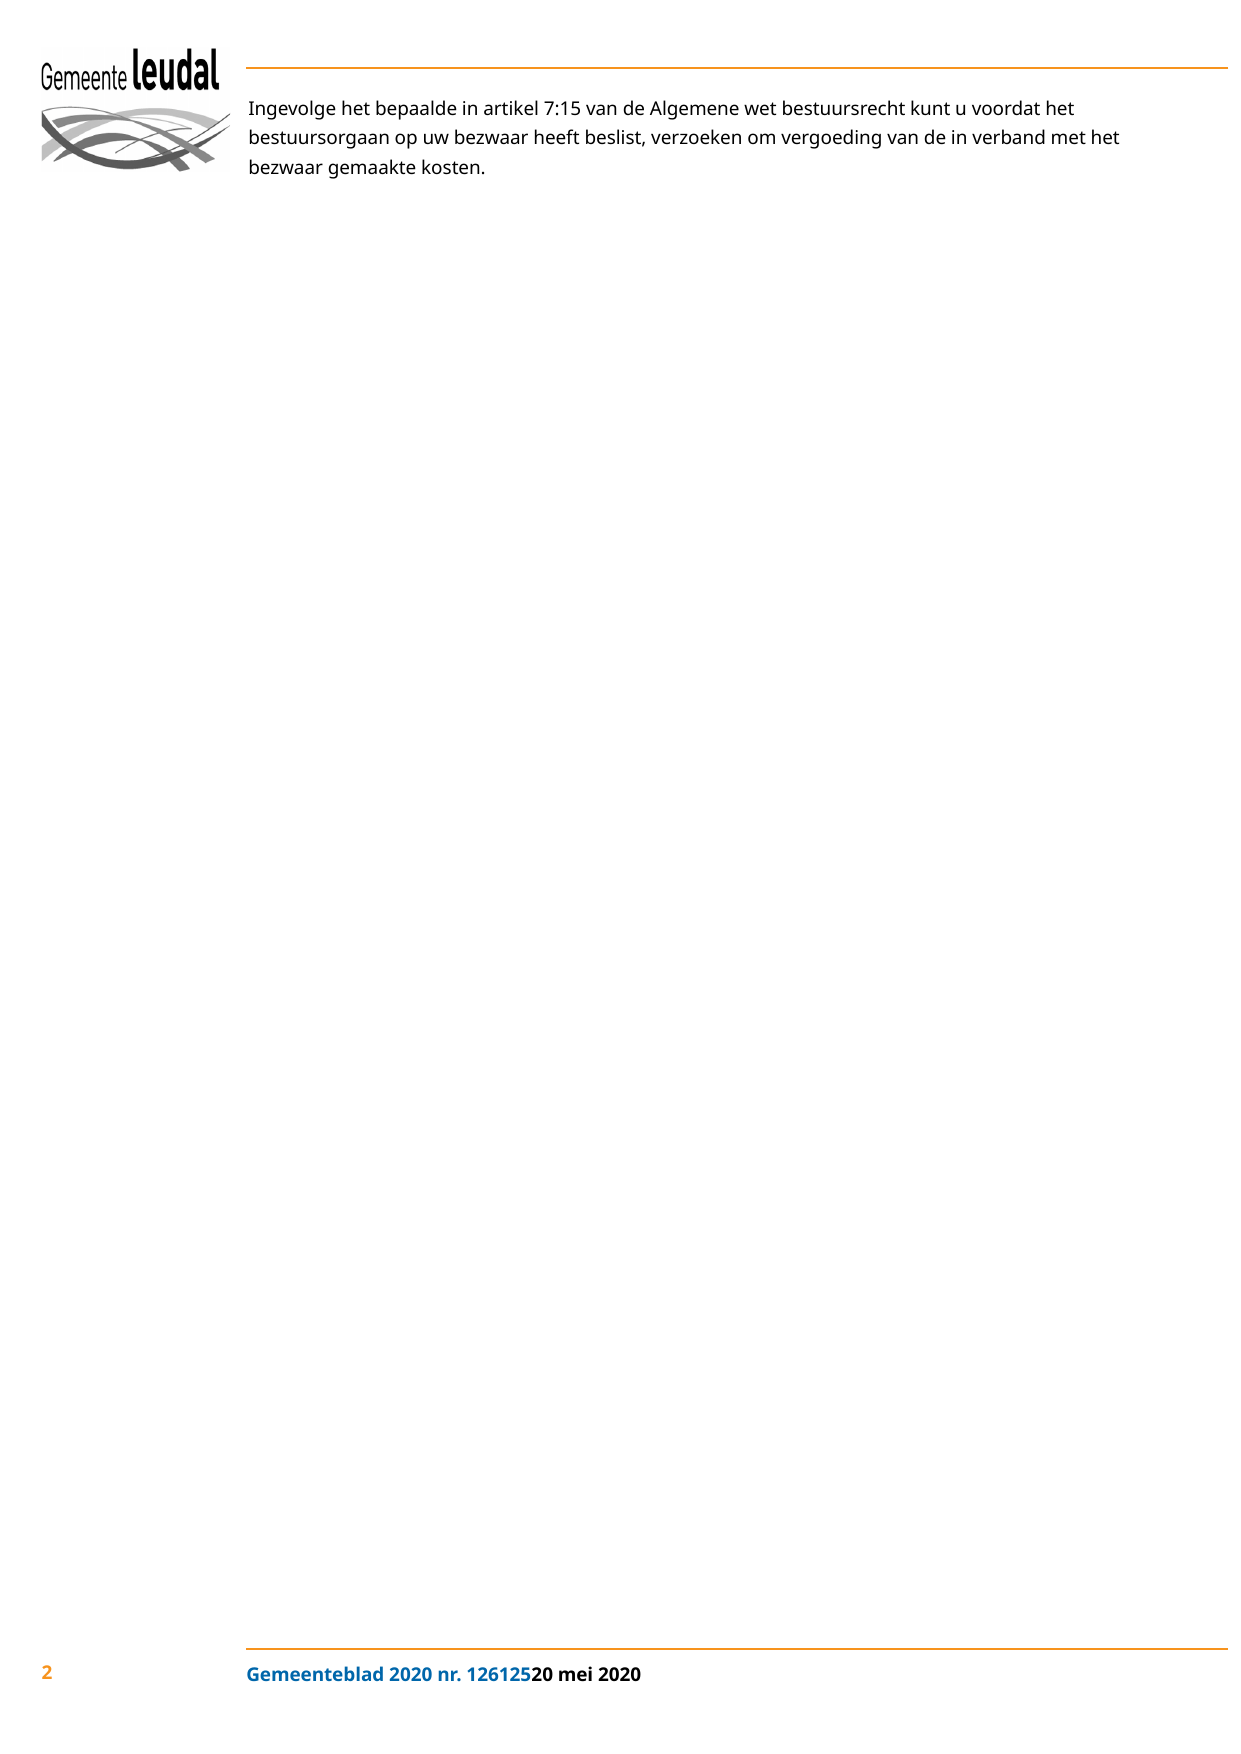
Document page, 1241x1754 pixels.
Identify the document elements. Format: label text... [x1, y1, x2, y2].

text Ingevolge het bepaalde in artikel 7:15 van de Algemene wet bestuursrecht kunt u voordat het bestuursorgaan op uw bezwaar heeft beslist, verzoeken om vergoeding van de in verband met het bezwaar gemaakte kosten. [248, 95, 1152, 180]
picture [41, 47, 231, 172]
